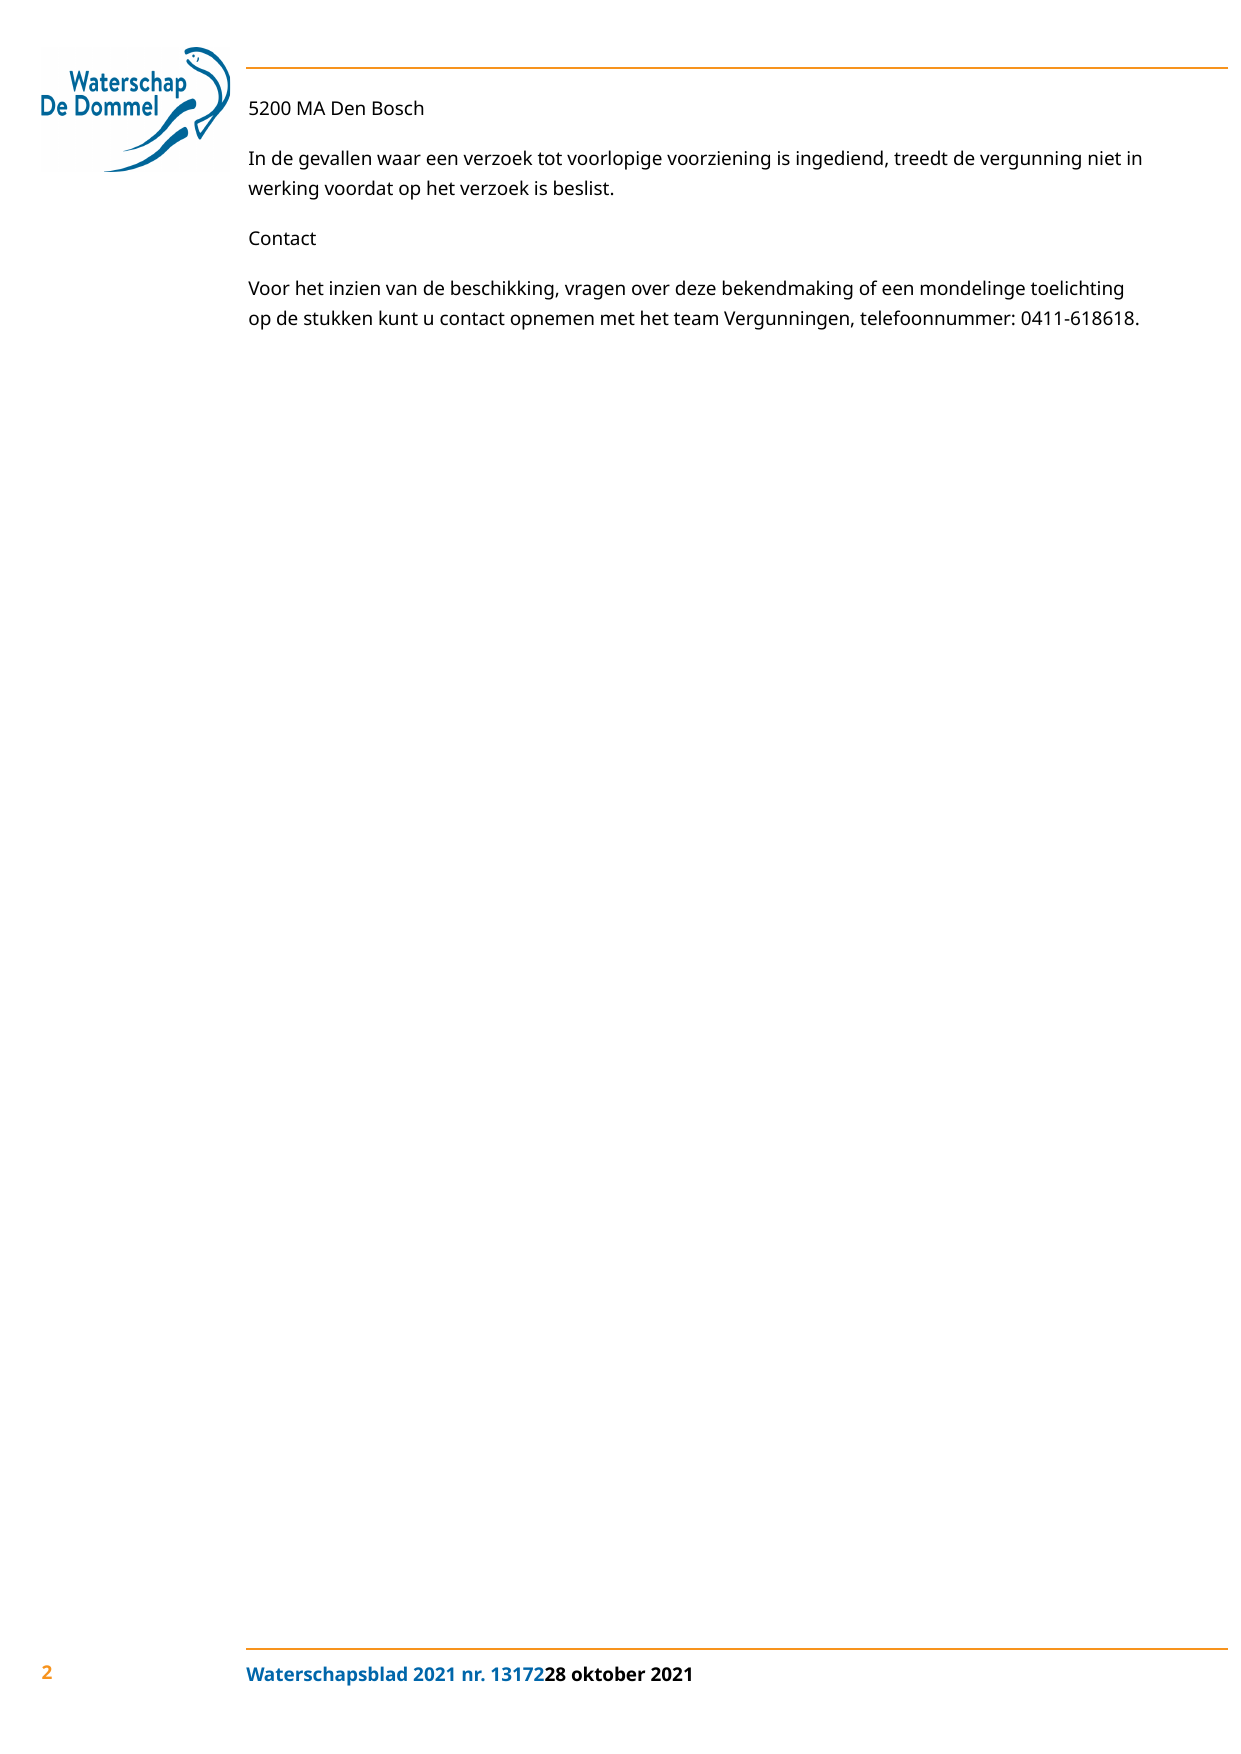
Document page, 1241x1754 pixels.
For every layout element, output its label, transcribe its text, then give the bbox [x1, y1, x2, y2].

text In de gevallen waar een verzoek tot voorlopige voorziening is ingediend, treedt de vergunning niet in werking voordat op het verzoek is beslist. [248, 145, 1152, 201]
picture [198, 118, 210, 131]
text Contact [248, 225, 1152, 251]
text Voor het inzien van de beschikking, vragen over deze bekendmaking of een mondelinge toelichting op de stukken kunt u contact opnemen met het team Vergunningen, telefoonnummer: 0411-618618. [248, 276, 1152, 331]
picture [41, 47, 231, 172]
text 5200 MA Den Bosch [248, 95, 1152, 121]
picture [204, 47, 231, 76]
picture [45, 99, 51, 111]
